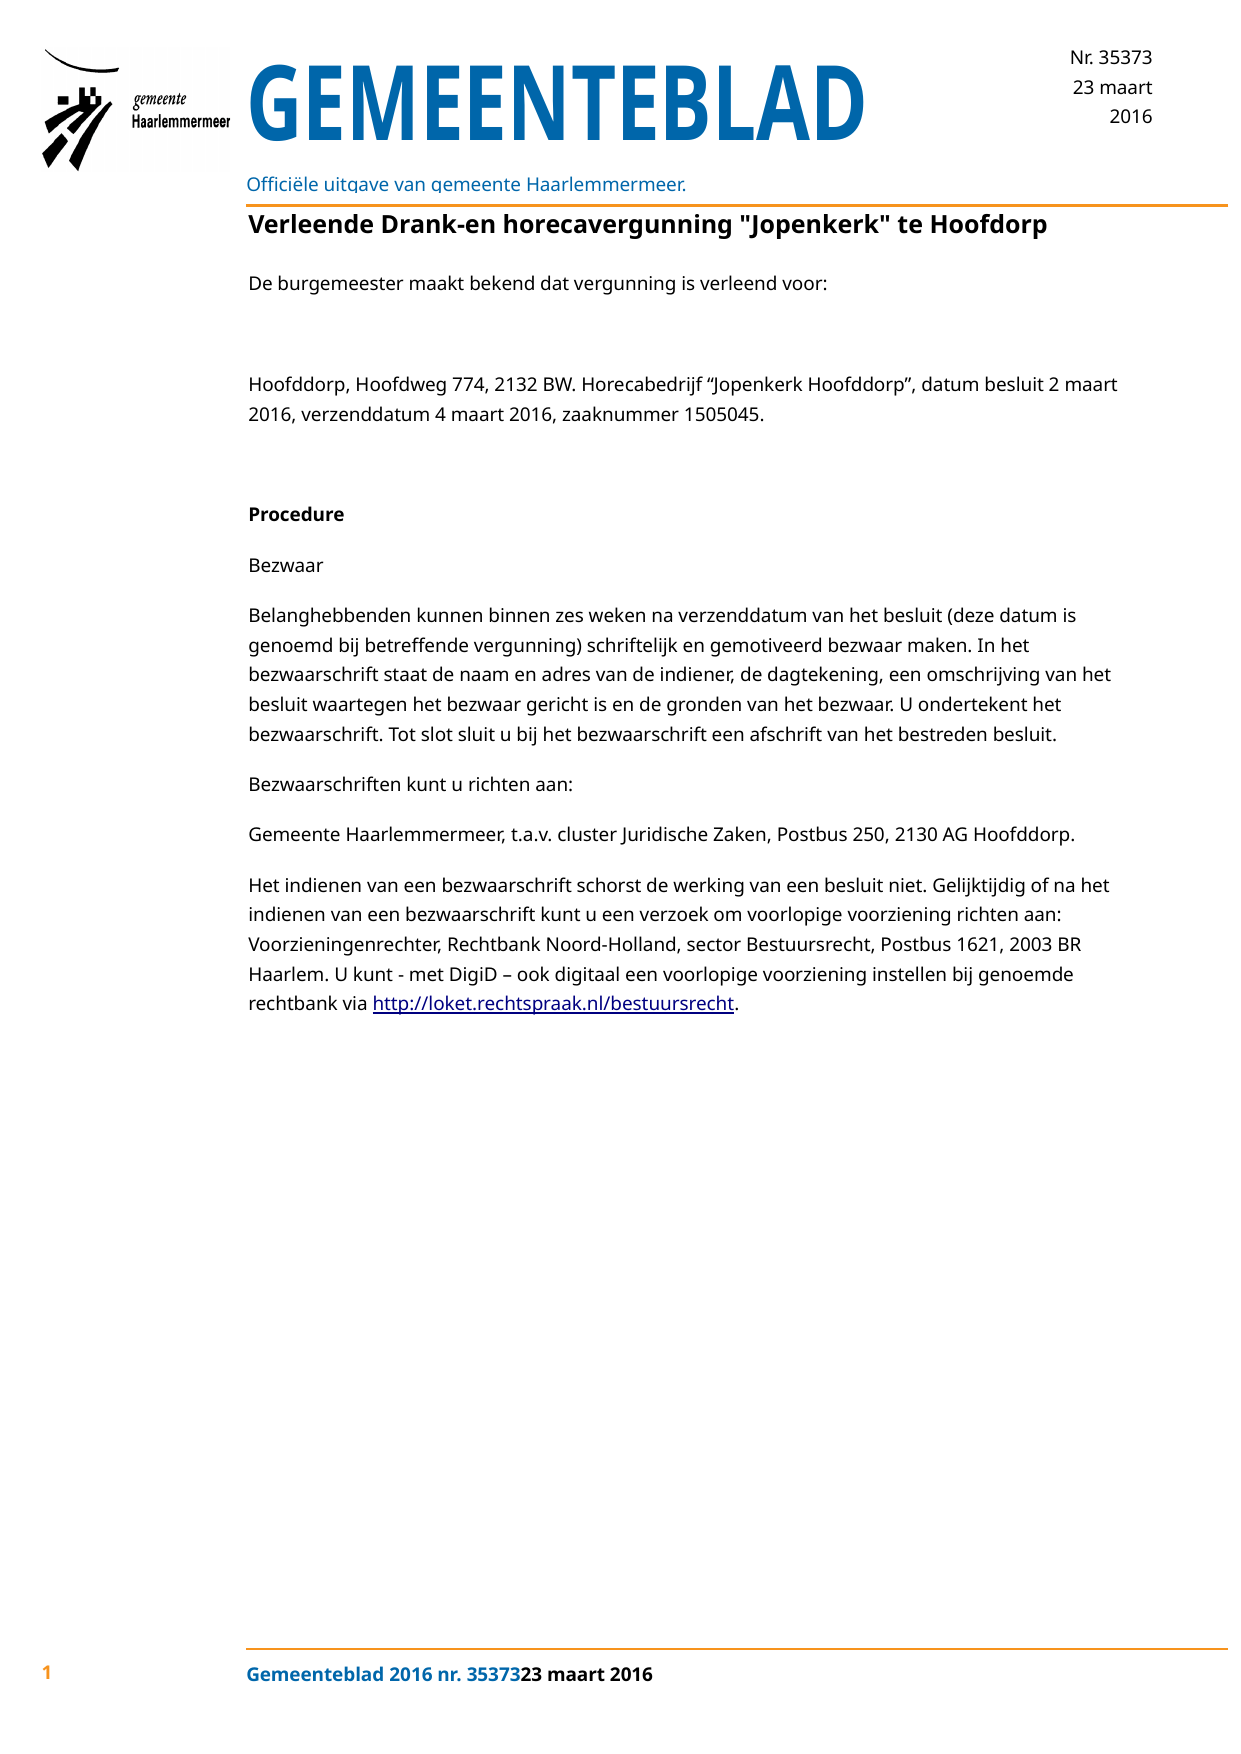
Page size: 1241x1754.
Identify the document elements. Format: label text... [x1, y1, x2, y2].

text Bezwaar [248, 552, 1152, 578]
text Bezwaarschriften kunt u richten aan: [248, 771, 1152, 797]
text Het indienen van een bezwaarschrift schorst de werking van een besluit niet. Gelijktijdig of na het indienen van een bezwaarschrift kunt u een verzoek om voorlopige voorziening richten aan: Voorzieningenrechter, Rechtbank Noord-Holland, sector Bestuursrecht, Postbus 1621, 2003 BR Haarlem. U kunt - met DigiD – ook digitaal een voorlopige voorziening instellen bij genoemde rechtbank via http://loket.rechtspraak.nl/bestuursrecht. [248, 872, 1152, 1016]
text Procedure [248, 502, 1152, 527]
text Verleende Drank-en horecavergunning "Jopenkerk" te Hoofdorp [248, 207, 1152, 241]
text De burgemeester maakt bekend dat vergunning is verleend voor: [248, 270, 1152, 296]
picture [41, 47, 231, 172]
text Gemeente Haarlemmermeer, t.a.v. cluster Juridische Zaken, Postbus 250, 2130 AG Hoofddorp. [248, 822, 1152, 847]
text Belanghebbenden kunnen binnen zes weken na verzenddatum van het besluit (deze datum is genoemd bij betreffende vergunning) schriftelijk en gemotiveerd bezwaar maken. In het bezwaarschrift staat de naam en adres van de indiener, de dagtekening, een omschrijving van het besluit waartegen het bezwaar gericht is en de gronden van het bezwaar. U ondertekent het bezwaarschrift. Tot slot sluit u bij het bezwaarschrift een afschrift van het bestreden besluit. [248, 602, 1152, 746]
text Hoofddorp, Hoofdweg 774, 2132 BW. Horecabedrijf “Jopenkerk Hoofddorp”, datum besluit 2 maart 2016, verzenddatum 4 maart 2016, zaaknummer 1505045. [248, 371, 1152, 426]
